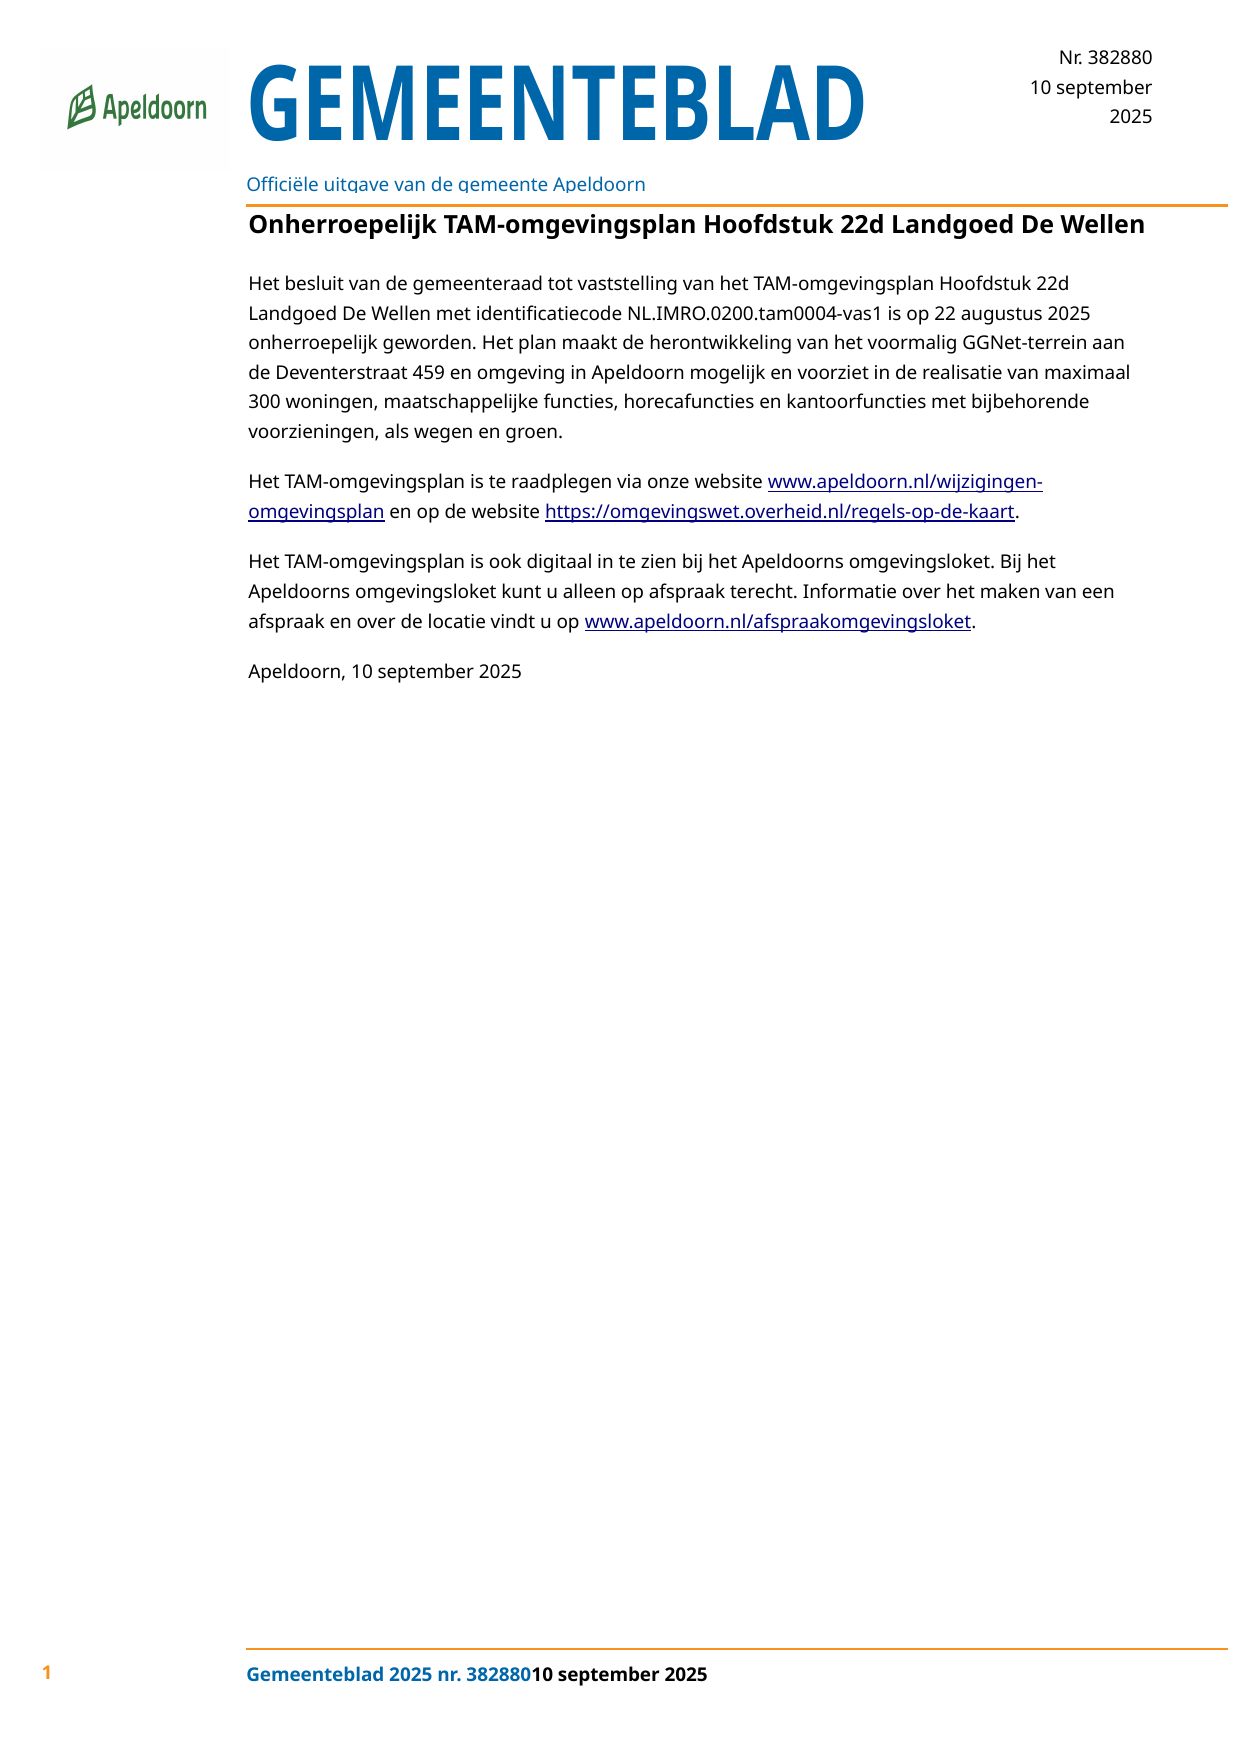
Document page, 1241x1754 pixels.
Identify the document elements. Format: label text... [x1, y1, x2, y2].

text Onherroepelijk TAM-omgevingsplan Hoofdstuk 22d Landgoed De Wellen [248, 207, 1152, 241]
text Het TAM-omgevingsplan is ook digitaal in te zien bij het Apeldoorns omgevingsloket. Bij het Apeldoorns omgevingsloket kunt u alleen op afspraak terecht. Informatie over het maken van een afspraak en over de locatie vindt u op www.apeldoorn.nl/afspraakomgevingsloket. [248, 549, 1152, 633]
text Het besluit van de gemeenteraad tot vaststelling van het TAM-omgevingsplan Hoofdstuk 22d Landgoed De Wellen met identificatiecode NL.IMRO.0200.tam0004-vas1 is op 22 augustus 2025 onherroepelijk geworden. Het plan maakt de herontwikkeling van het voormalig GGNet-terrein aan de Deventerstraat 459 en omgeving in Apeldoorn mogelijk en voorziet in de realisatie van maximaal 300 woningen, maatschappelijke functies, horecafuncties en kantoorfuncties met bijbehorende voorzieningen, als wegen en groen. [248, 270, 1152, 444]
picture [41, 47, 231, 172]
text Het TAM-omgevingsplan is te raadplegen via onze website www.apeldoorn.nl/wijzigingen-omgevingsplan en op de website https://omgevingswet.overheid.nl/regels-op-de-kaart. [248, 469, 1152, 524]
text Apeldoorn, 10 september 2025 [248, 658, 1152, 684]
